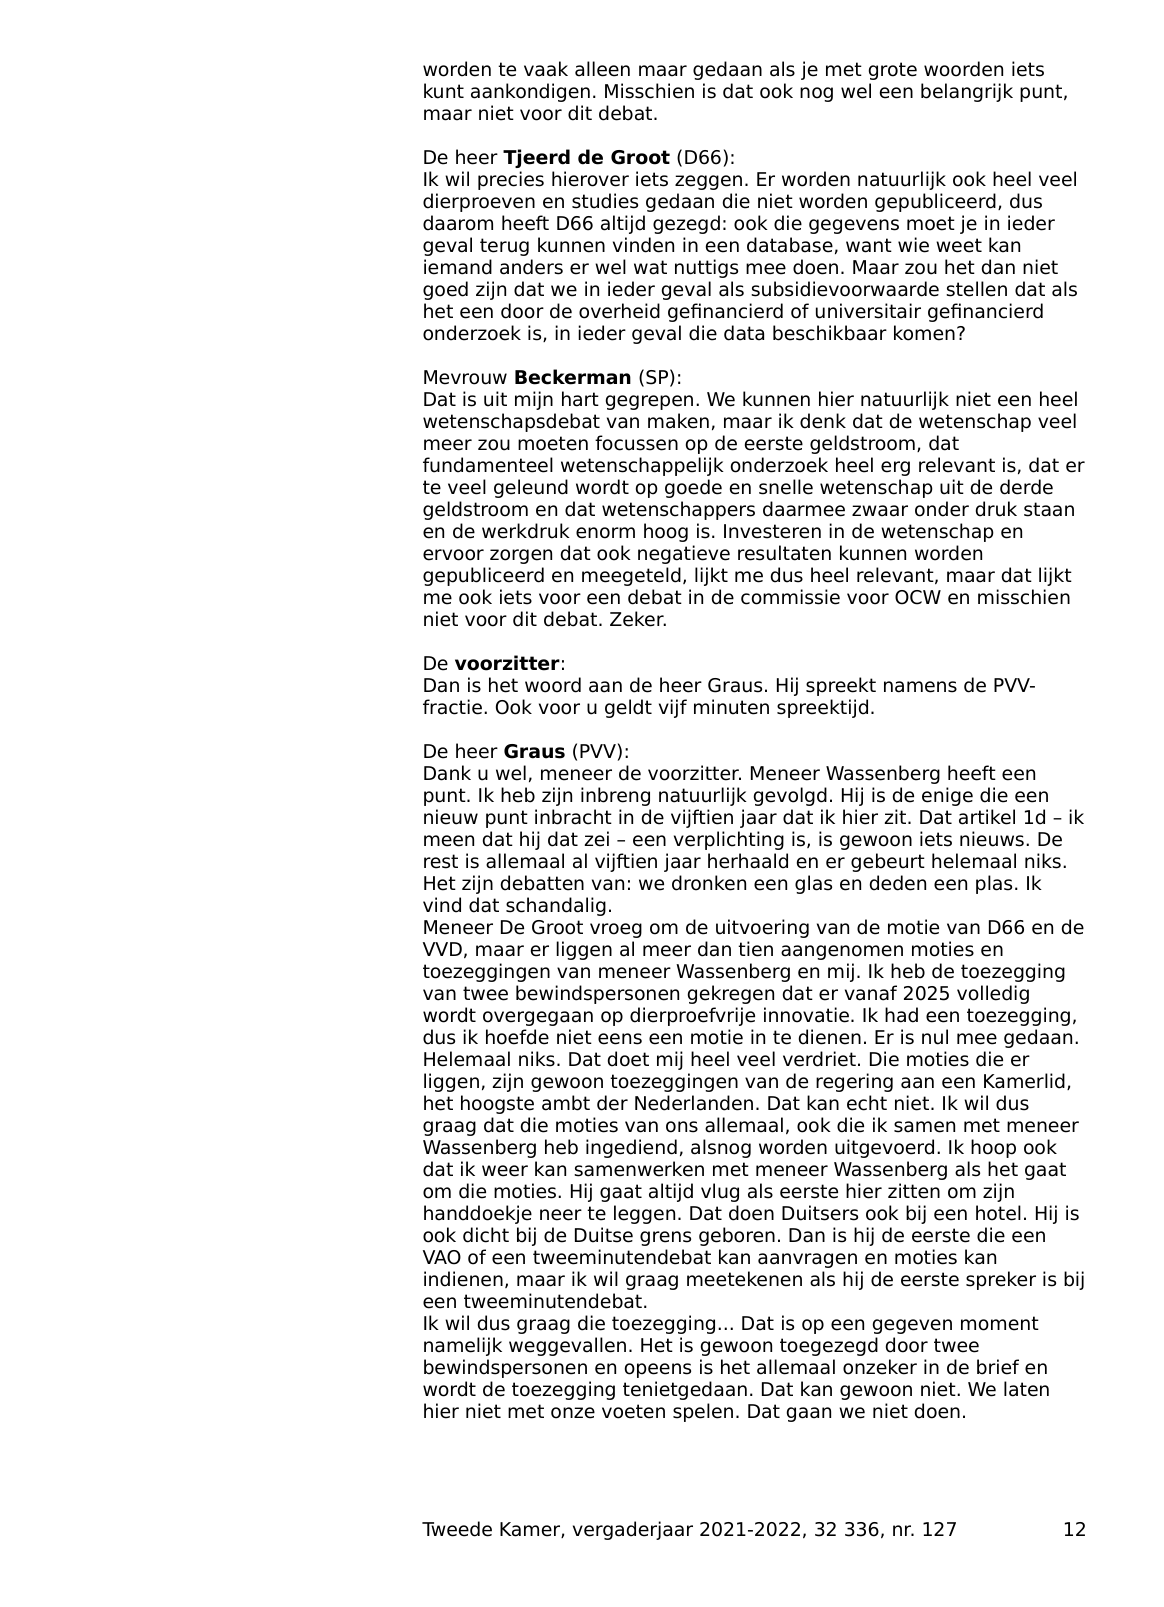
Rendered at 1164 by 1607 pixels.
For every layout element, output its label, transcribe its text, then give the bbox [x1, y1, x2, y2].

text Ik wil precies hierover iets zeggen. Er worden natuurlijk ook heel veel dierproeven en studies gedaan die niet worden gepubliceerd, dus daarom heeft D66 altijd gezegd: ook die gegevens moet je in ieder geval terug kunnen vinden in een database, want wie weet kan iemand anders er wel wat nuttigs mee doen. Maar zou het dan niet goed zijn dat we in ieder geval als subsidievoorwaarde stellen dat als het een door de overheid gefinancierd of universitair gefinancierd onderzoek is, in ieder geval die data beschikbaar komen? [422, 169, 1087, 345]
text De heer Tjeerd de Groot (D66): [422, 147, 1087, 169]
text worden te vaak alleen maar gedaan als je met grote woorden iets kunt aankondigen. Misschien is dat ook nog wel een belangrijk punt, maar niet voor dit debat. [422, 59, 1087, 125]
text Mevrouw Beckerman (SP): [422, 367, 1087, 389]
text Meneer De Groot vroeg om de uitvoering van de motie van D66 en de VVD, maar er liggen al meer dan tien aangenomen moties en toezeggingen van meneer Wassenberg en mij. Ik heb de toezegging van twee bewindspersonen gekregen dat er vanaf 2025 volledig wordt overgegaan op dierproefvrije innovatie. Ik had een toezegging, dus ik hoefde niet eens een motie in te dienen. Er is nul mee gedaan. Helemaal niks. Dat doet mij heel veel verdriet. Die moties die er liggen, zijn gewoon toezeggingen van de regering aan een Kamerlid, het hoogste ambt der Nederlanden. Dat kan echt niet. Ik wil dus graag dat die moties van ons allemaal, ook die ik samen met meneer Wassenberg heb ingediend, alsnog worden uitgevoerd. Ik hoop ook dat ik weer kan samenwerken met meneer Wassenberg als het gaat om die moties. Hij gaat altijd vlug als eerste hier zitten om zijn handdoekje neer te leggen. Dat doen Duitsers ook bij een hotel. Hij is ook dicht bij de Duitse grens geboren. Dan is hij de eerste die een VAO of een tweeminutendebat kan aanvragen en moties kan indienen, maar ik wil graag meetekenen als hij de eerste spreker is bij een tweeminutendebat. [422, 917, 1087, 1313]
text Ik wil dus graag die toezegging... Dat is op een gegeven moment namelijk weggevallen. Het is gewoon toegezegd door twee bewindspersonen en opeens is het allemaal onzeker in de brief en wordt de toezegging tenietgedaan. Dat kan gewoon niet. We laten hier niet met onze voeten spelen. Dat gaan we niet doen. [422, 1313, 1087, 1423]
text De voorzitter: [422, 653, 1087, 675]
text Dat is uit mijn hart gegrepen. We kunnen hier natuurlijk niet een heel wetenschapsdebat van maken, maar ik denk dat de wetenschap veel meer zou moeten focussen op de eerste geldstroom, dat fundamenteel wetenschappelijk onderzoek heel erg relevant is, dat er te veel geleund wordt op goede en snelle wetenschap uit de derde geldstroom en dat wetenschappers daarmee zwaar onder druk staan en de werkdruk enorm hoog is. Investeren in de wetenschap en ervoor zorgen dat ook negatieve resultaten kunnen worden gepubliceerd en meegeteld, lijkt me dus heel relevant, maar dat lijkt me ook iets voor een debat in de commissie voor OCW en misschien niet voor dit debat. Zeker. [422, 389, 1087, 631]
text Dank u wel, meneer de voorzitter. Meneer Wassenberg heeft een punt. Ik heb zijn inbreng natuurlijk gevolgd. Hij is de enige die een nieuw punt inbracht in de vijftien jaar dat ik hier zit. Dat artikel 1d – ik meen dat hij dat zei – een verplichting is, is gewoon iets nieuws. De rest is allemaal al vijftien jaar herhaald en er gebeurt helemaal niks. Het zijn debatten van: we dronken een glas en deden een plas. Ik vind dat schandalig. [422, 763, 1087, 917]
text De heer Graus (PVV): [422, 741, 1087, 763]
text Dan is het woord aan de heer Graus. Hij spreekt namens de PVV-fractie. Ook voor u geldt vijf minuten spreektijd. [422, 675, 1087, 719]
